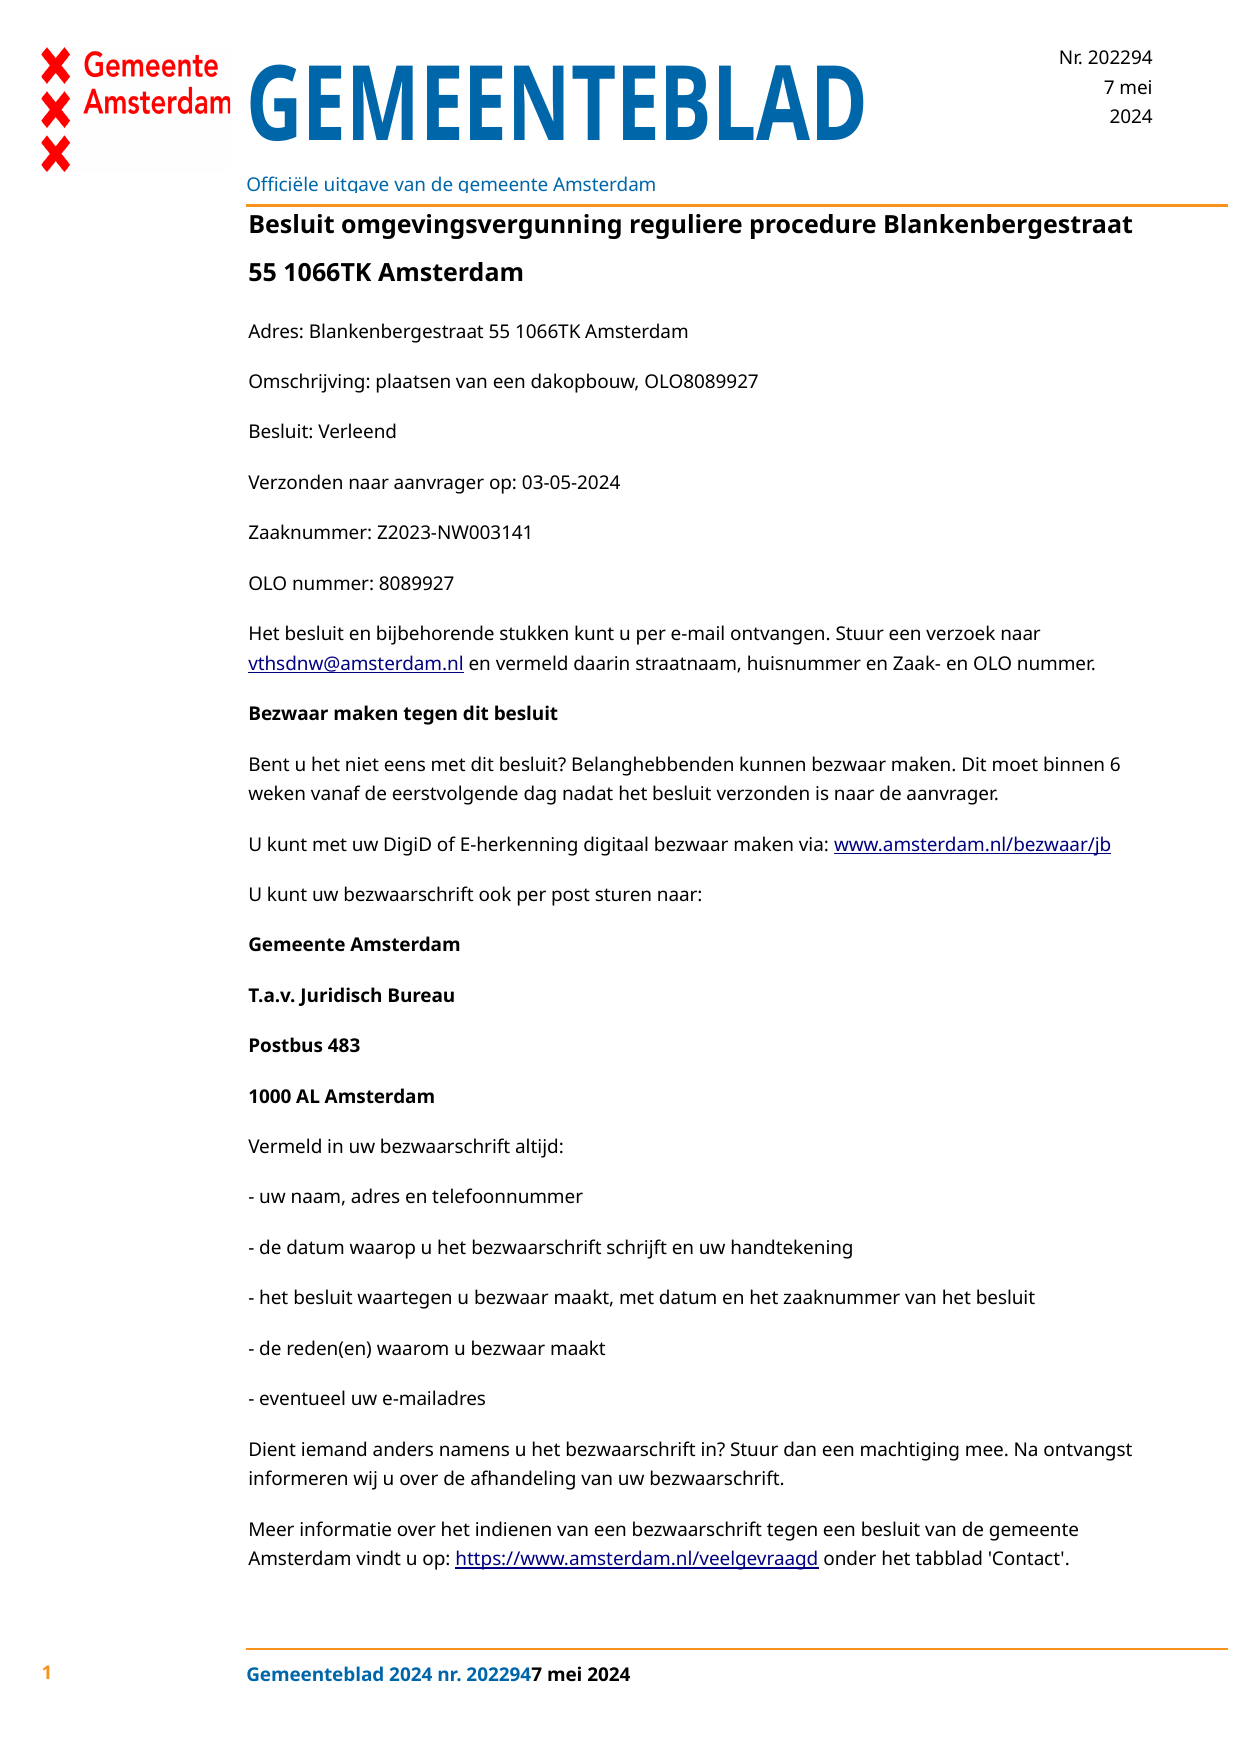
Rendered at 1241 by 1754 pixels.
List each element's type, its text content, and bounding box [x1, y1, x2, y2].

text Het besluit en bijbehorende stukken kunt u per e-mail ontvangen. Stuur een verzoek naar vthsdnw@amsterdam.nl en vermeld daarin straatnaam, huisnummer en Zaak- en OLO nummer. [248, 620, 1152, 676]
text Bent u het niet eens met dit besluit? Belanghebbenden kunnen bezwaar maken. Dit moet binnen 6 weken vanaf de eerstvolgende dag nadat het besluit verzonden is naar de aanvrager. [248, 751, 1152, 806]
text - uw naam, adres en telefoonnummer [248, 1184, 1152, 1209]
text Zaaknummer: Z2023-NW003141 [248, 519, 1152, 545]
text Postbus 483 [248, 1032, 1152, 1058]
text U kunt met uw DigiD of E-herkenning digitaal bezwaar maken via: www.amsterdam.nl/bezwaar/jb [248, 831, 1152, 857]
text Besluit omgevingsvergunning reguliere procedure Blankenbergestraat 55 1066TK Amsterdam [248, 207, 1152, 288]
picture [41, 47, 231, 172]
text - de datum waarop u het bezwaarschrift schrijft en uw handtekening [248, 1234, 1152, 1260]
text T.a.v. Juridisch Bureau [248, 982, 1152, 1008]
text OLO nummer: 8089927 [248, 570, 1152, 596]
text Meer informatie over het indienen van een bezwaarschrift tegen een besluit van de gemeente Amsterdam vindt u op: https://www.amsterdam.nl/veelgevraagd onder het tabblad 'Contact'. [248, 1516, 1152, 1571]
text - het besluit waartegen u bezwaar maakt, met datum en het zaaknummer van het besluit [248, 1284, 1152, 1310]
text 1000 AL Amsterdam [248, 1083, 1152, 1109]
text - eventueel uw e-mailadres [248, 1385, 1152, 1411]
text Bezwaar maken tegen dit besluit [248, 700, 1152, 726]
text Dient iemand anders namens u het bezwaarschrift in? Stuur dan een machtiging mee. Na ontvangst informeren wij u over de afhandeling van uw bezwaarschrift. [248, 1436, 1152, 1491]
text - de reden(en) waarom u bezwaar maakt [248, 1335, 1152, 1361]
text Gemeente Amsterdam [248, 932, 1152, 957]
text Omschrijving: plaatsen van een dakopbouw, OLO8089927 [248, 368, 1152, 394]
text Adres: Blankenbergestraat 55 1066TK Amsterdam [248, 318, 1152, 344]
text Verzonden naar aanvrager op: 03-05-2024 [248, 469, 1152, 495]
text U kunt uw bezwaarschrift ook per post sturen naar: [248, 881, 1152, 907]
text Besluit: Verleend [248, 419, 1152, 444]
text Vermeld in uw bezwaarschrift altijd: [248, 1133, 1152, 1159]
